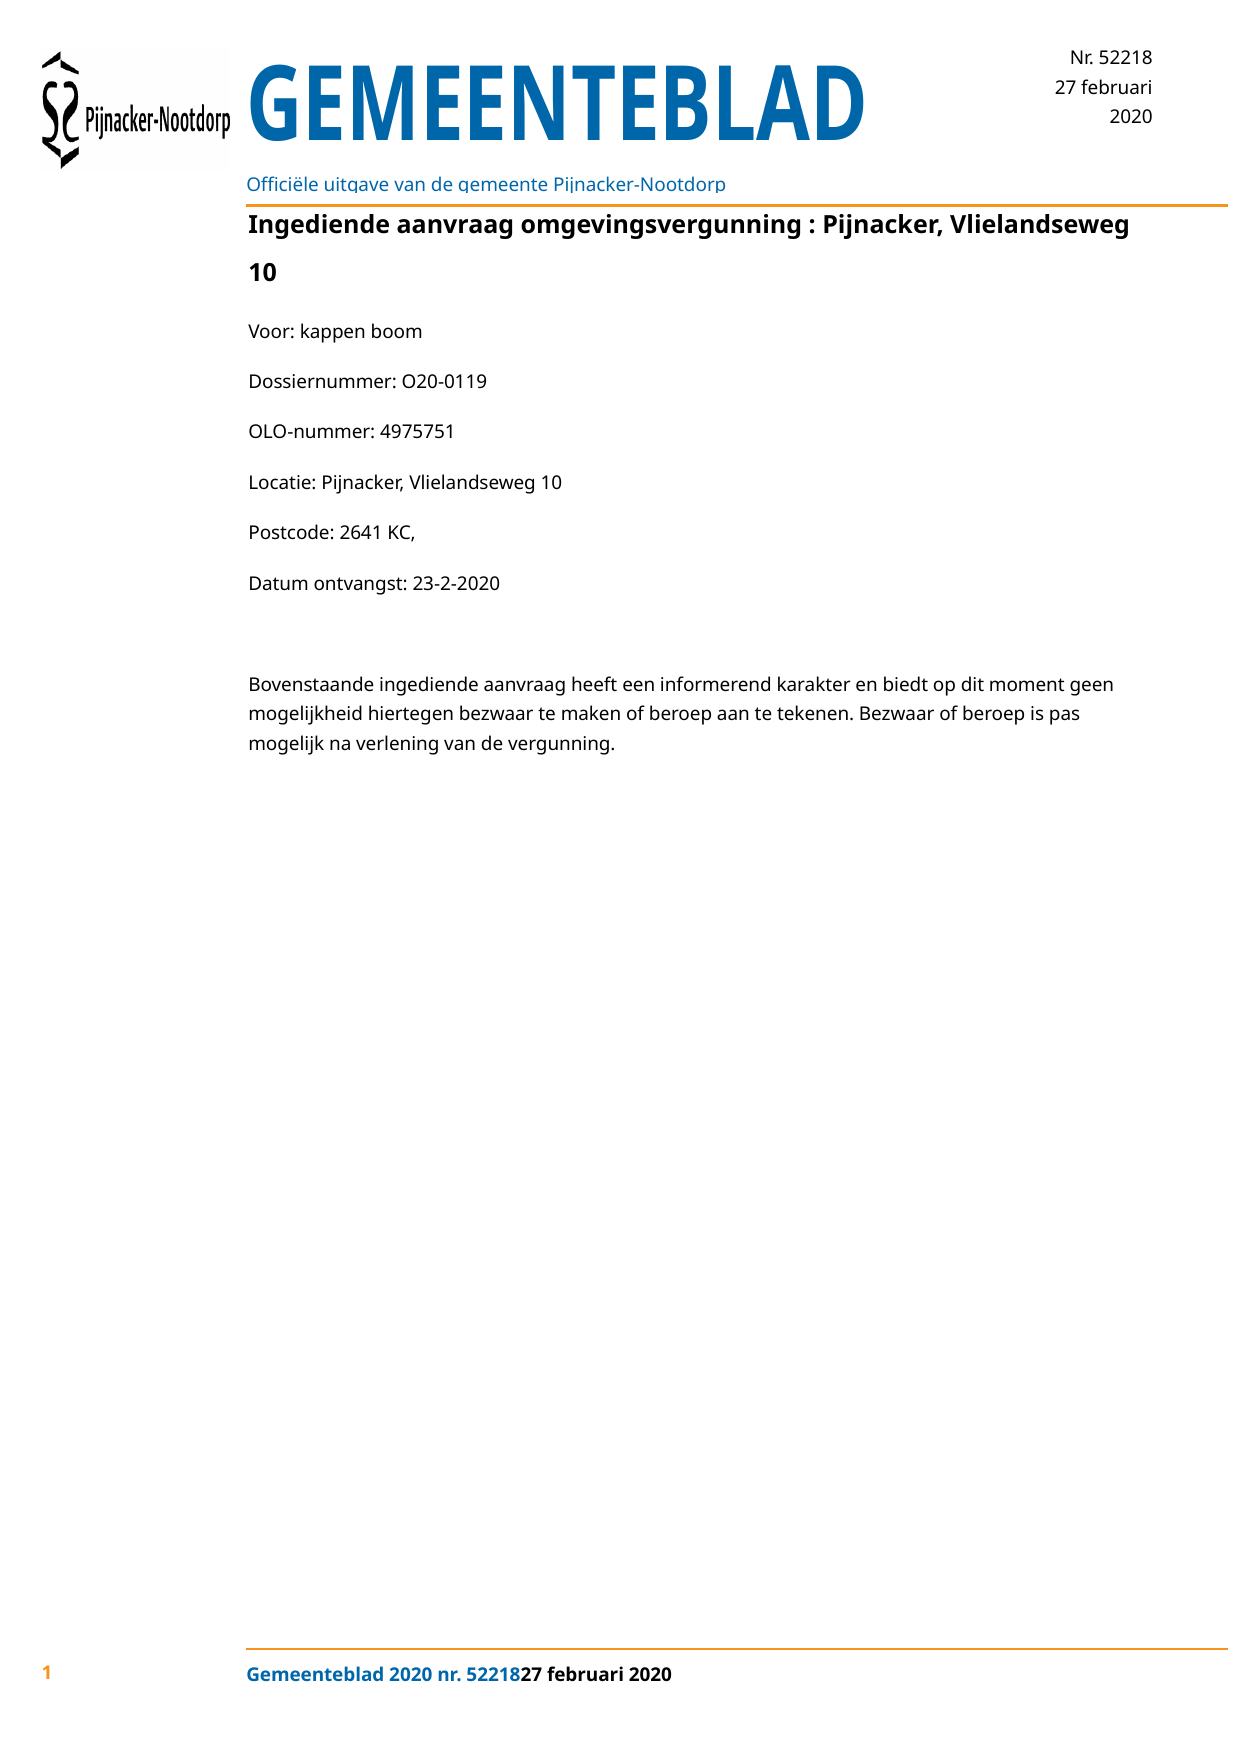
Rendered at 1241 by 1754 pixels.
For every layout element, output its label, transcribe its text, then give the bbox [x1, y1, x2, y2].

text Ingediende aanvraag omgevingsvergunning : Pijnacker, Vlielandseweg 10 [248, 207, 1152, 288]
picture [41, 47, 231, 172]
text Locatie: Pijnacker, Vlielandseweg 10 [248, 469, 1152, 495]
text Datum ontvangst: 23-2-2020 [248, 570, 1152, 596]
text Postcode: 2641 KC, [248, 519, 1152, 545]
text Bovenstaande ingediende aanvraag heeft een informerend karakter en biedt op dit moment geen mogelijkheid hiertegen bezwaar te maken of beroep aan te tekenen. Bezwaar of beroep is pas mogelijk na verlening van de vergunning. [248, 671, 1152, 756]
text OLO-nummer: 4975751 [248, 419, 1152, 444]
text Dossiernummer: O20-0119 [248, 368, 1152, 394]
text Voor: kappen boom [248, 318, 1152, 344]
